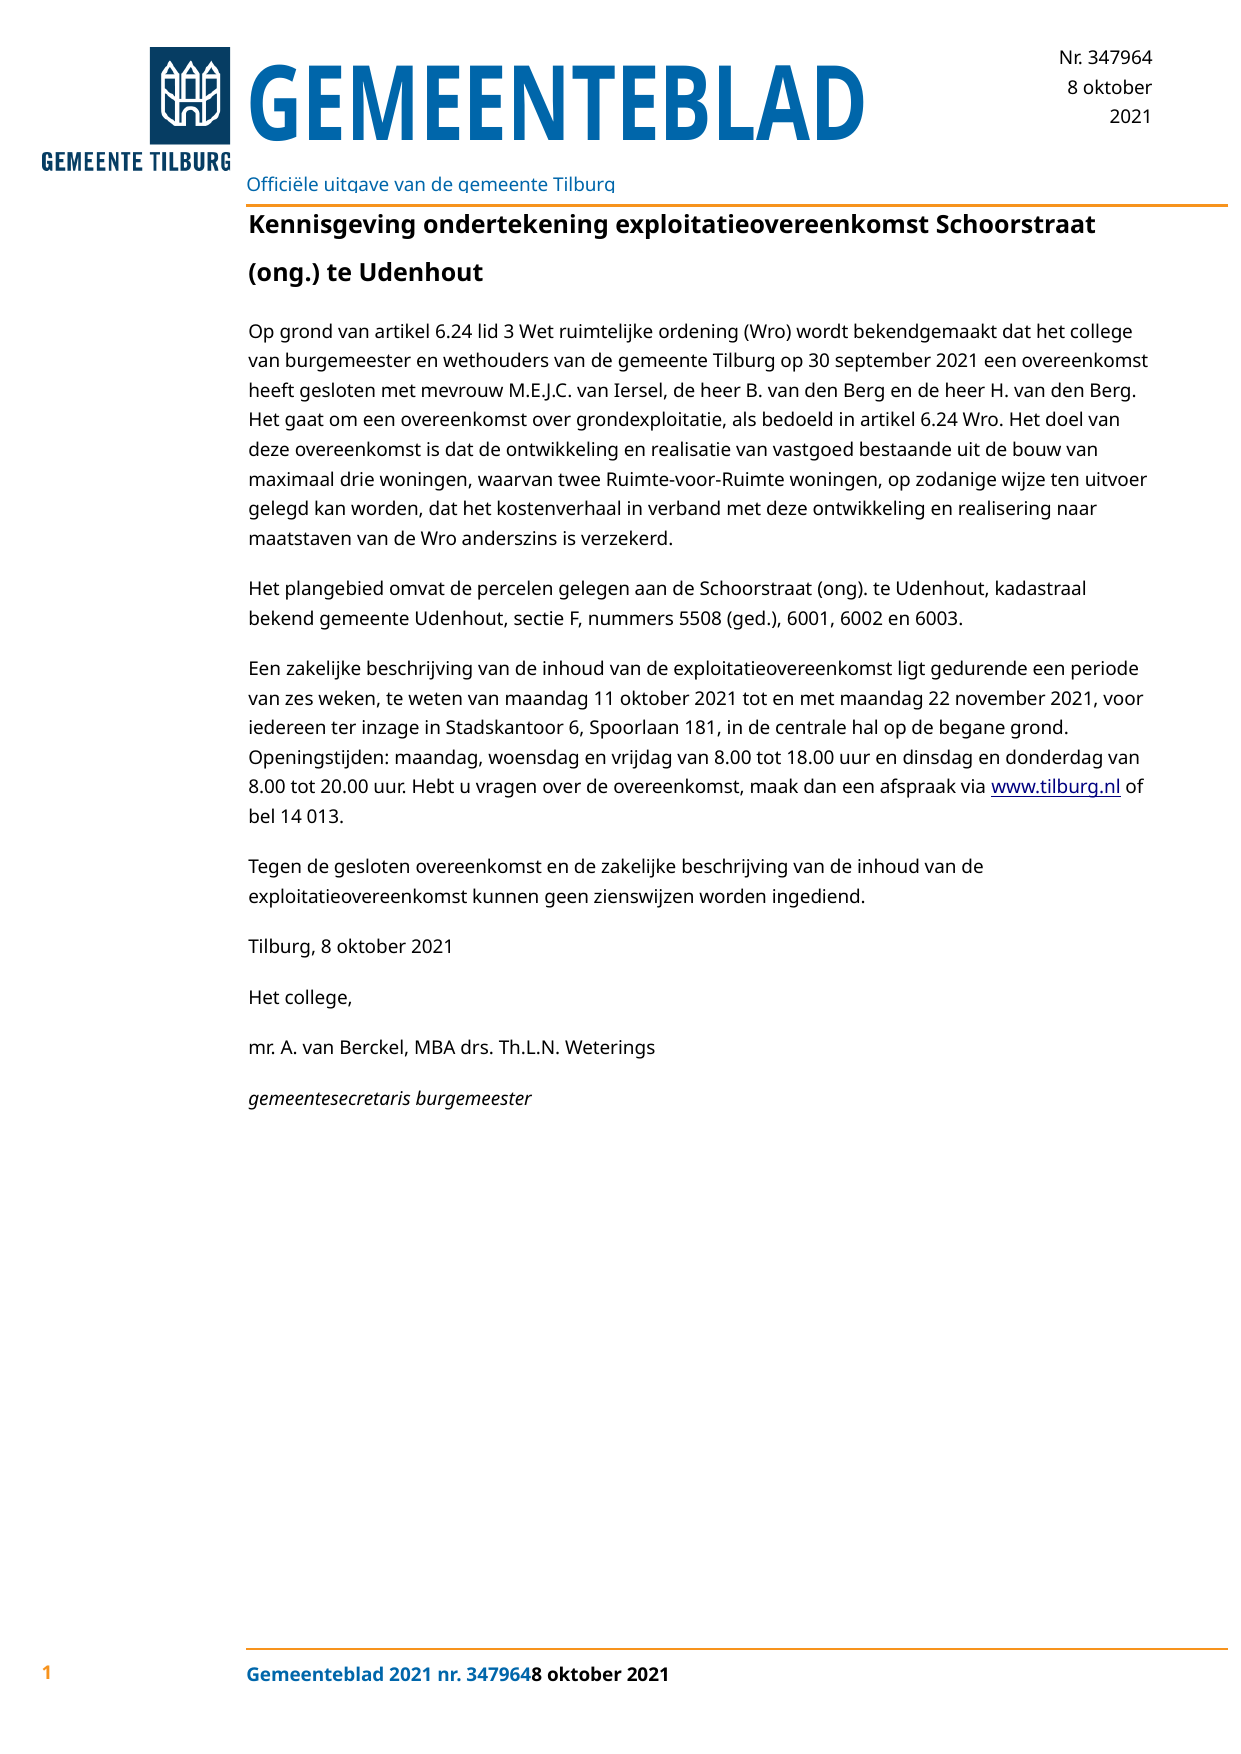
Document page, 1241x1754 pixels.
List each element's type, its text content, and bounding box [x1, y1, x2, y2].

picture [41, 47, 231, 172]
text Kennisgeving ondertekening exploitatieovereenkomst Schoorstraat (ong.) te Udenhout [248, 207, 1152, 288]
text Tegen de gesloten overeenkomst en de zakelijke beschrijving van de inhoud van de exploitatieovereenkomst kunnen geen zienswijzen worden ingediend. [248, 854, 1152, 909]
text Tilburg, 8 oktober 2021 [248, 934, 1152, 959]
text Op grond van artikel 6.24 lid 3 Wet ruimtelijke ordening (Wro) wordt bekendgemaakt dat het college van burgemeester en wethouders van de gemeente Tilburg op 30 september 2021 een overeenkomst heeft gesloten met mevrouw M.E.J.C. van Iersel, de heer B. van den Berg en de heer H. van den Berg. Het gaat om een overeenkomst over grondexploitatie, als bedoeld in artikel 6.24 Wro. Het doel van deze overeenkomst is dat de ontwikkeling en realisatie van vastgoed bestaande uit de bouw van maximaal drie woningen, waarvan twee Ruimte-voor-Ruimte woningen, op zodanige wijze ten uitvoer gelegd kan worden, dat het kostenverhaal in verband met deze ontwikkeling en realisering naar maatstaven van de Wro anderszins is verzekerd. [248, 318, 1152, 551]
text gemeentesecretaris burgemeester [248, 1085, 1152, 1111]
text Een zakelijke beschrijving van de inhoud van de exploitatieovereenkomst ligt gedurende een periode van zes weken, te weten van maandag 11 oktober 2021 tot en met maandag 22 november 2021, voor iedereen ter inzage in Stadskantoor 6, Spoorlaan 181, in de centrale hal op de begane grond. Openingstijden: maandag, woensdag en vrijdag van 8.00 tot 18.00 uur en dinsdag en donderdag van 8.00 tot 20.00 uur. Hebt u vragen over de overeenkomst, maak dan een afspraak via www.tilburg.nl of bel 14 013. [248, 655, 1152, 829]
text Het college, [248, 984, 1152, 1010]
text Het plangebied omvat de percelen gelegen aan de Schoorstraat (ong). te Udenhout, kadastraal bekend gemeente Udenhout, sectie F, nummers 5508 (ged.), 6001, 6002 en 6003. [248, 575, 1152, 631]
text mr. A. van Berckel, MBA drs. Th.L.N. Weterings [248, 1034, 1152, 1060]
